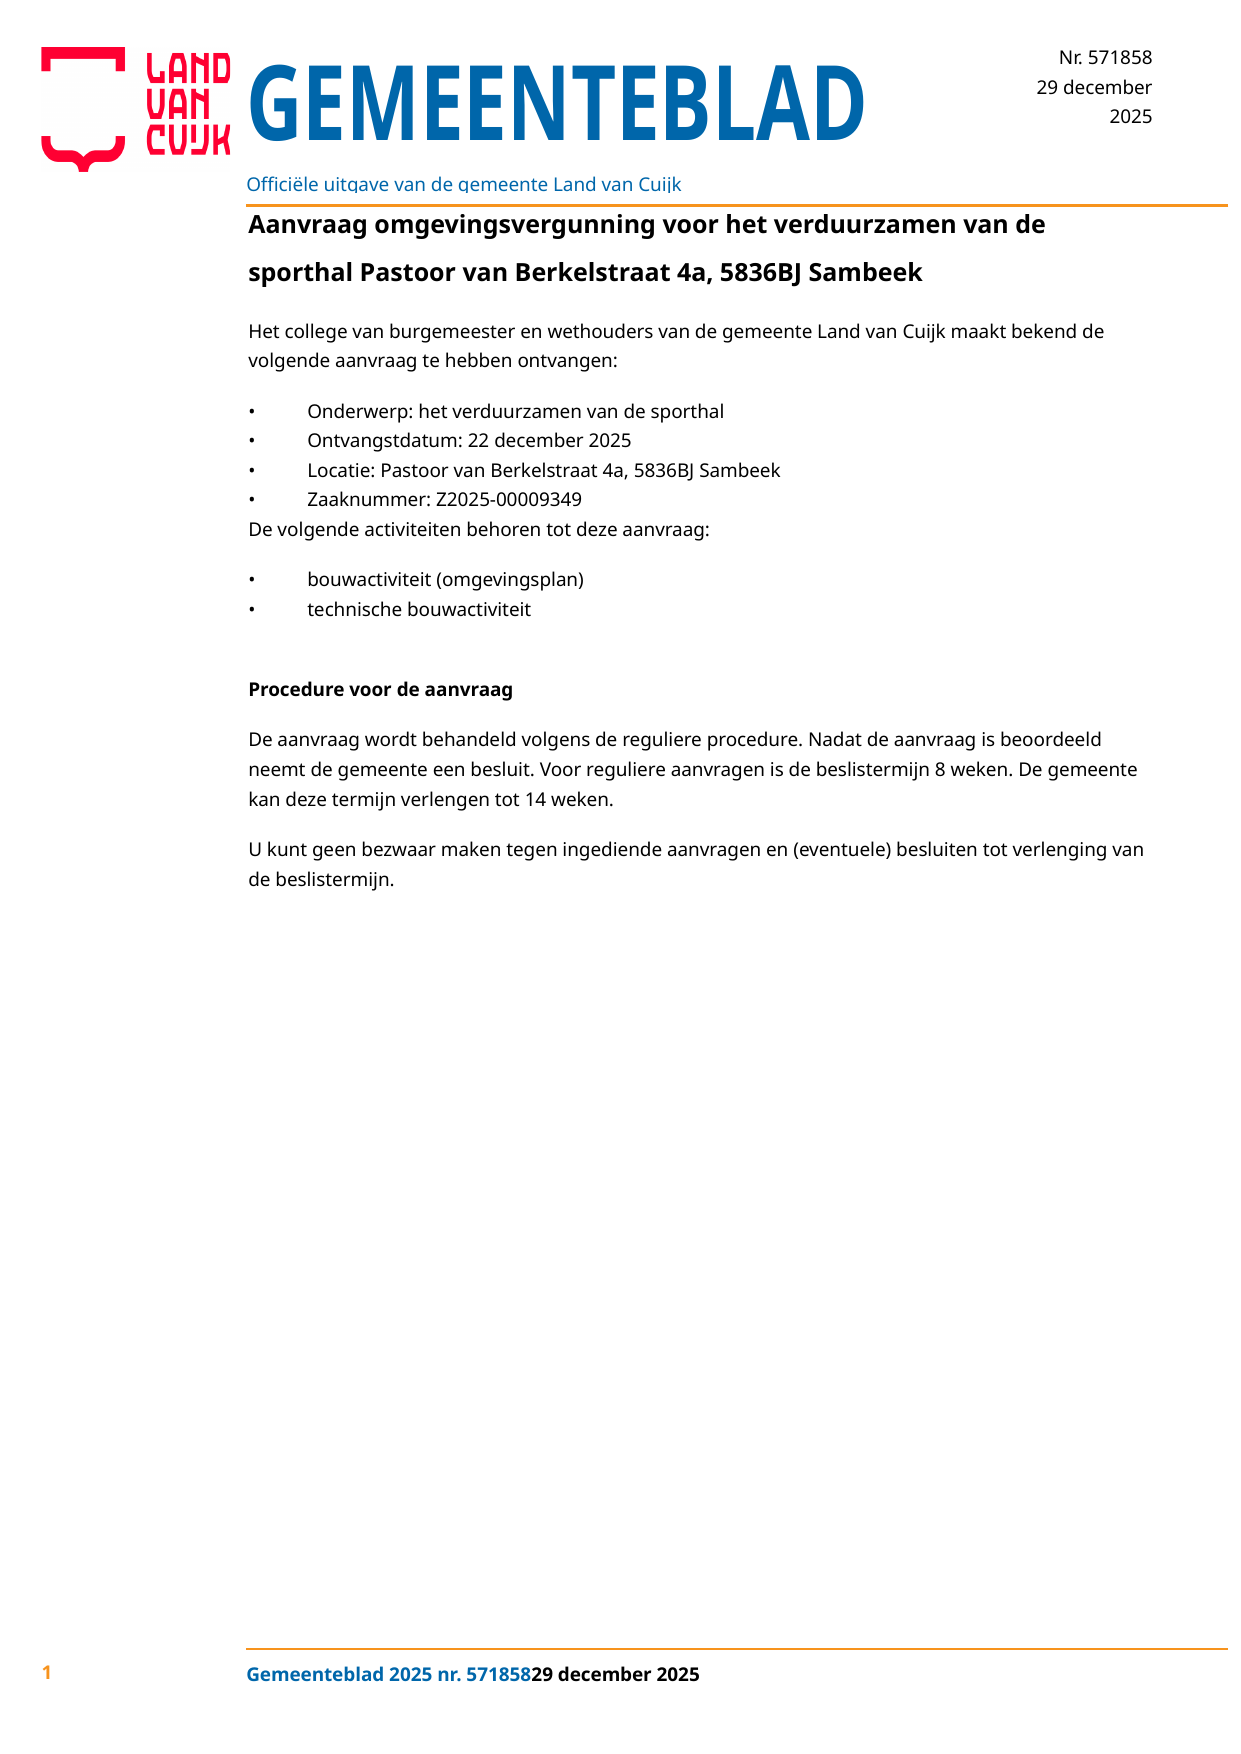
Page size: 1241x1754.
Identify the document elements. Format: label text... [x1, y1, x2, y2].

list Ontvangstdatum: 22 december 2025 [248, 427, 1152, 453]
list Zaaknummer: Z2025-00009349 [248, 487, 1152, 512]
text Aanvraag omgevingsvergunning voor het verduurzamen van de sporthal Pastoor van Berkelstraat 4a, 5836BJ Sambeek [248, 207, 1152, 288]
text Het college van burgemeester en wethouders van de gemeente Land van Cuijk maakt bekend de volgende aanvraag te hebben ontvangen: [248, 318, 1152, 373]
list Onderwerp: het verduurzamen van de sporthal [248, 398, 1152, 424]
list bouwactiviteit (omgevingsplan) [248, 567, 1152, 592]
text U kunt geen bezwaar maken tegen ingediende aanvragen en (eventuele) besluiten tot verlenging van de beslistermijn. [248, 836, 1152, 892]
text De volgende activiteiten behoren tot deze aanvraag: [248, 516, 1152, 542]
text De aanvraag wordt behandeld volgens de reguliere procedure. Nadat de aanvraag is beoordeeld neemt de gemeente een besluit. Voor reguliere aanvragen is de beslistermijn 8 weken. De gemeente kan deze termijn verlengen tot 14 weken. [248, 727, 1152, 812]
text Procedure voor de aanvraag [248, 676, 1152, 702]
list technische bouwactiviteit [248, 596, 1152, 622]
picture [41, 47, 231, 172]
list Locatie: Pastoor van Berkelstraat 4a, 5836BJ Sambeek [248, 457, 1152, 483]
